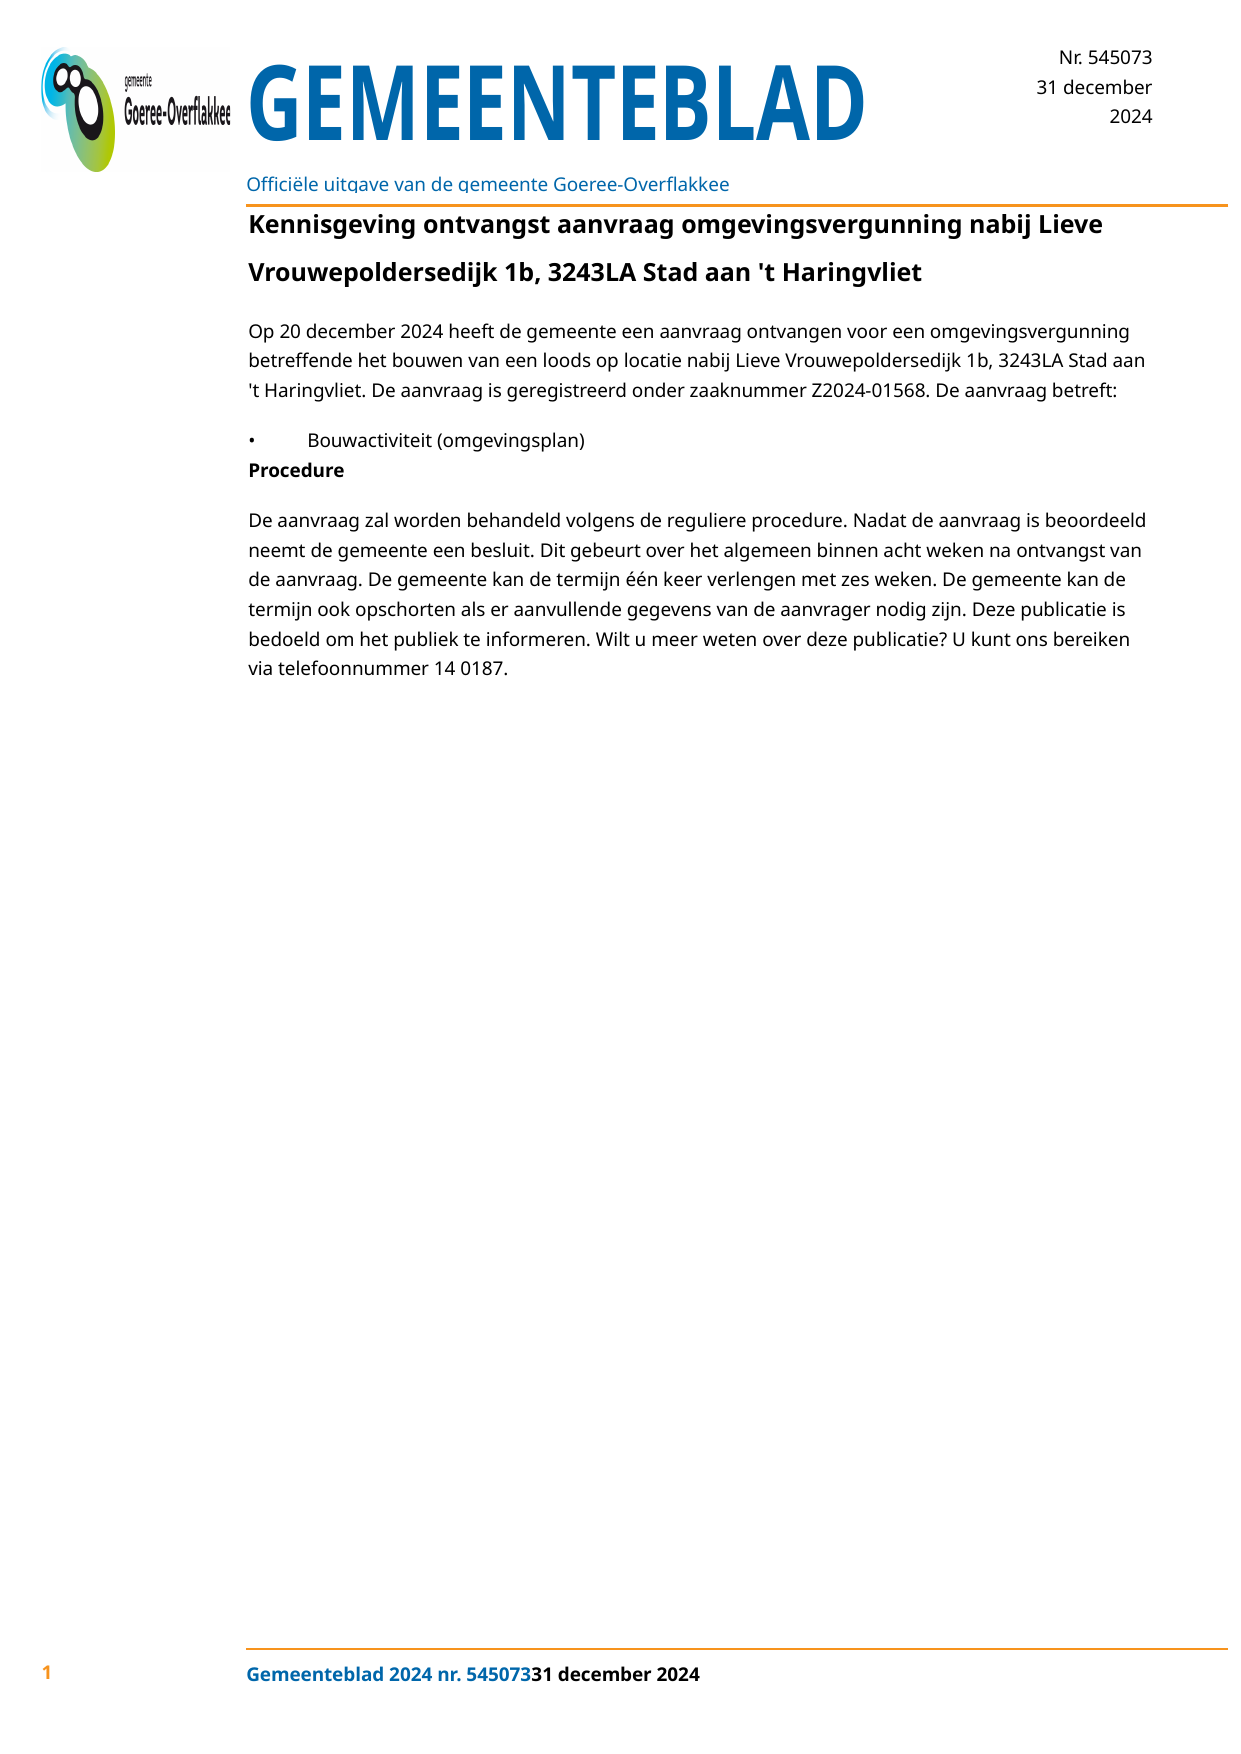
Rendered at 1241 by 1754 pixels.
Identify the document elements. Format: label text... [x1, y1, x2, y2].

picture [41, 47, 231, 172]
text Kennisgeving ontvangst aanvraag omgevingsvergunning nabij Lieve Vrouwepoldersedijk 1b, 3243LA Stad aan 't Haringvliet [248, 207, 1152, 288]
text Procedure [248, 457, 1152, 483]
list Bouwactiviteit (omgevingsplan) [248, 427, 1152, 453]
text De aanvraag zal worden behandeld volgens de reguliere procedure. Nadat de aanvraag is beoordeeld neemt de gemeente een besluit. Dit gebeurt over het algemeen binnen acht weken na ontvangst van de aanvraag. De gemeente kan de termijn één keer verlengen met zes weken. De gemeente kan de termijn ook opschorten als er aanvullende gegevens van de aanvrager nodig zijn. Deze publicatie is bedoeld om het publiek te informeren. Wilt u meer weten over deze publicatie? U kunt ons bereiken via telefoonnummer 14 0187. [248, 507, 1152, 681]
text Op 20 december 2024 heeft de gemeente een aanvraag ontvangen voor een omgevingsvergunning betreffende het bouwen van een loods op locatie nabij Lieve Vrouwepoldersedijk 1b, 3243LA Stad aan 't Haringvliet. De aanvraag is geregistreerd onder zaaknummer Z2024-01568. De aanvraag betreft: [248, 318, 1152, 403]
